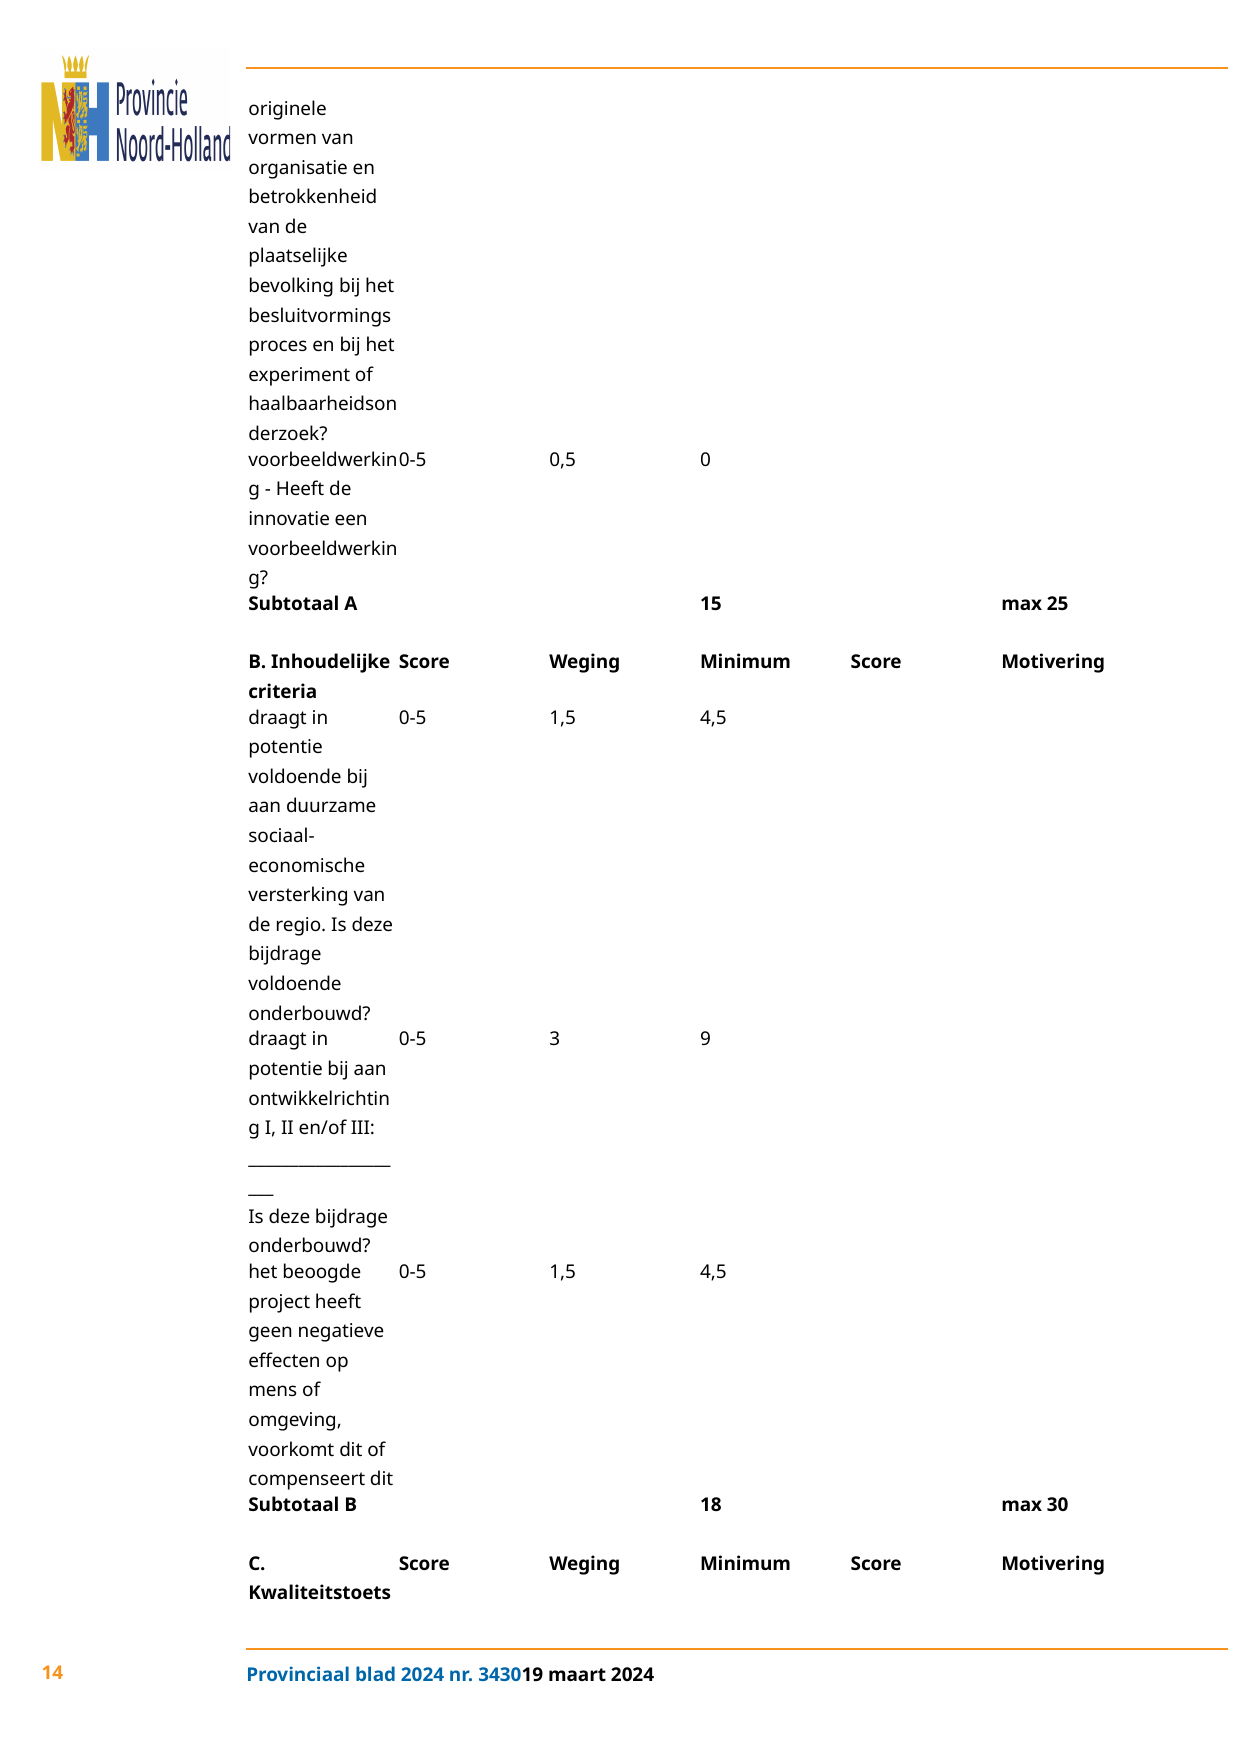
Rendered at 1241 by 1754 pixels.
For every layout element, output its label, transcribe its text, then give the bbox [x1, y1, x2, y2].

table_header Motivering [1001, 649, 1152, 704]
table_cell [850, 590, 1001, 616]
table_cell [1001, 446, 1152, 590]
table_cell 9 [700, 1026, 850, 1258]
table_cell [850, 1491, 1001, 1517]
table_cell [1001, 95, 1152, 446]
table_header Score [850, 1550, 1001, 1605]
table_cell Subtotaal B [248, 1491, 398, 1517]
table_header Weging [549, 1550, 700, 1605]
table_header Minimum [700, 1550, 850, 1605]
table_cell 0 [700, 446, 850, 590]
table_header Score [399, 649, 549, 704]
table_cell 18 [700, 1491, 850, 1517]
table_cell 4,5 [700, 1258, 850, 1491]
table_cell max 25 [1001, 590, 1152, 616]
table_header Motivering [1001, 1550, 1152, 1605]
table_cell 1,5 [549, 1258, 700, 1491]
table_cell het beoogde project heeft geen negatieve effecten op mens of omgeving, voorkomt dit of compenseert dit [248, 1258, 398, 1491]
table_cell draagt in potentie voldoende bij aan duurzame sociaal-economische versterking van de regio. Is deze bijdrage voldoende onderbouwd? [248, 704, 398, 1026]
table_header B. Inhoudelijke criteria [248, 649, 398, 704]
table_cell 3 [549, 1026, 700, 1258]
table_cell [850, 1026, 1001, 1258]
table_cell originele vormen van organisatie en betrokkenheid van de plaatselijke bevolking bij het besluitvormingsproces en bij het experiment of haalbaarheidsonderzoek? [248, 95, 398, 446]
table_header C. Kwaliteitstoets [248, 1550, 398, 1605]
table_cell [1001, 1258, 1152, 1491]
table_cell [549, 590, 700, 616]
table_cell [850, 95, 1001, 446]
table_header Weging [549, 649, 700, 704]
table_cell 4,5 [700, 704, 850, 1026]
table_cell [1001, 704, 1152, 1026]
table_cell [549, 1491, 700, 1517]
table_cell 0-5 [399, 704, 549, 1026]
table_cell [399, 95, 549, 446]
table_cell [399, 1491, 549, 1517]
table_cell 15 [700, 590, 850, 616]
table_cell 0-5 [399, 1258, 549, 1491]
table_cell voorbeeldwerking - Heeft de innovatie een voorbeeldwerking? [248, 446, 398, 590]
table_cell 0,5 [549, 446, 700, 590]
table_header Score [399, 1550, 549, 1605]
table_cell Subtotaal A [248, 590, 398, 616]
table_cell [850, 704, 1001, 1026]
table_cell [399, 590, 549, 616]
table_cell draagt in potentie bij aan ontwikkelrichting I, II en/of III: ____________________ Is deze bijdrage onderbouwd? [248, 1026, 398, 1258]
table_cell [850, 1258, 1001, 1491]
table_cell 0-5 [399, 1026, 549, 1258]
table_header Minimum [700, 649, 850, 704]
table_cell [1001, 1026, 1152, 1258]
table_cell [850, 446, 1001, 590]
table_cell max 30 [1001, 1491, 1152, 1517]
table_cell 0-5 [399, 446, 549, 590]
picture [41, 47, 231, 172]
table_header Score [850, 649, 1001, 704]
table_cell [549, 95, 700, 446]
table_cell 1,5 [549, 704, 700, 1026]
table_cell [700, 95, 850, 446]
